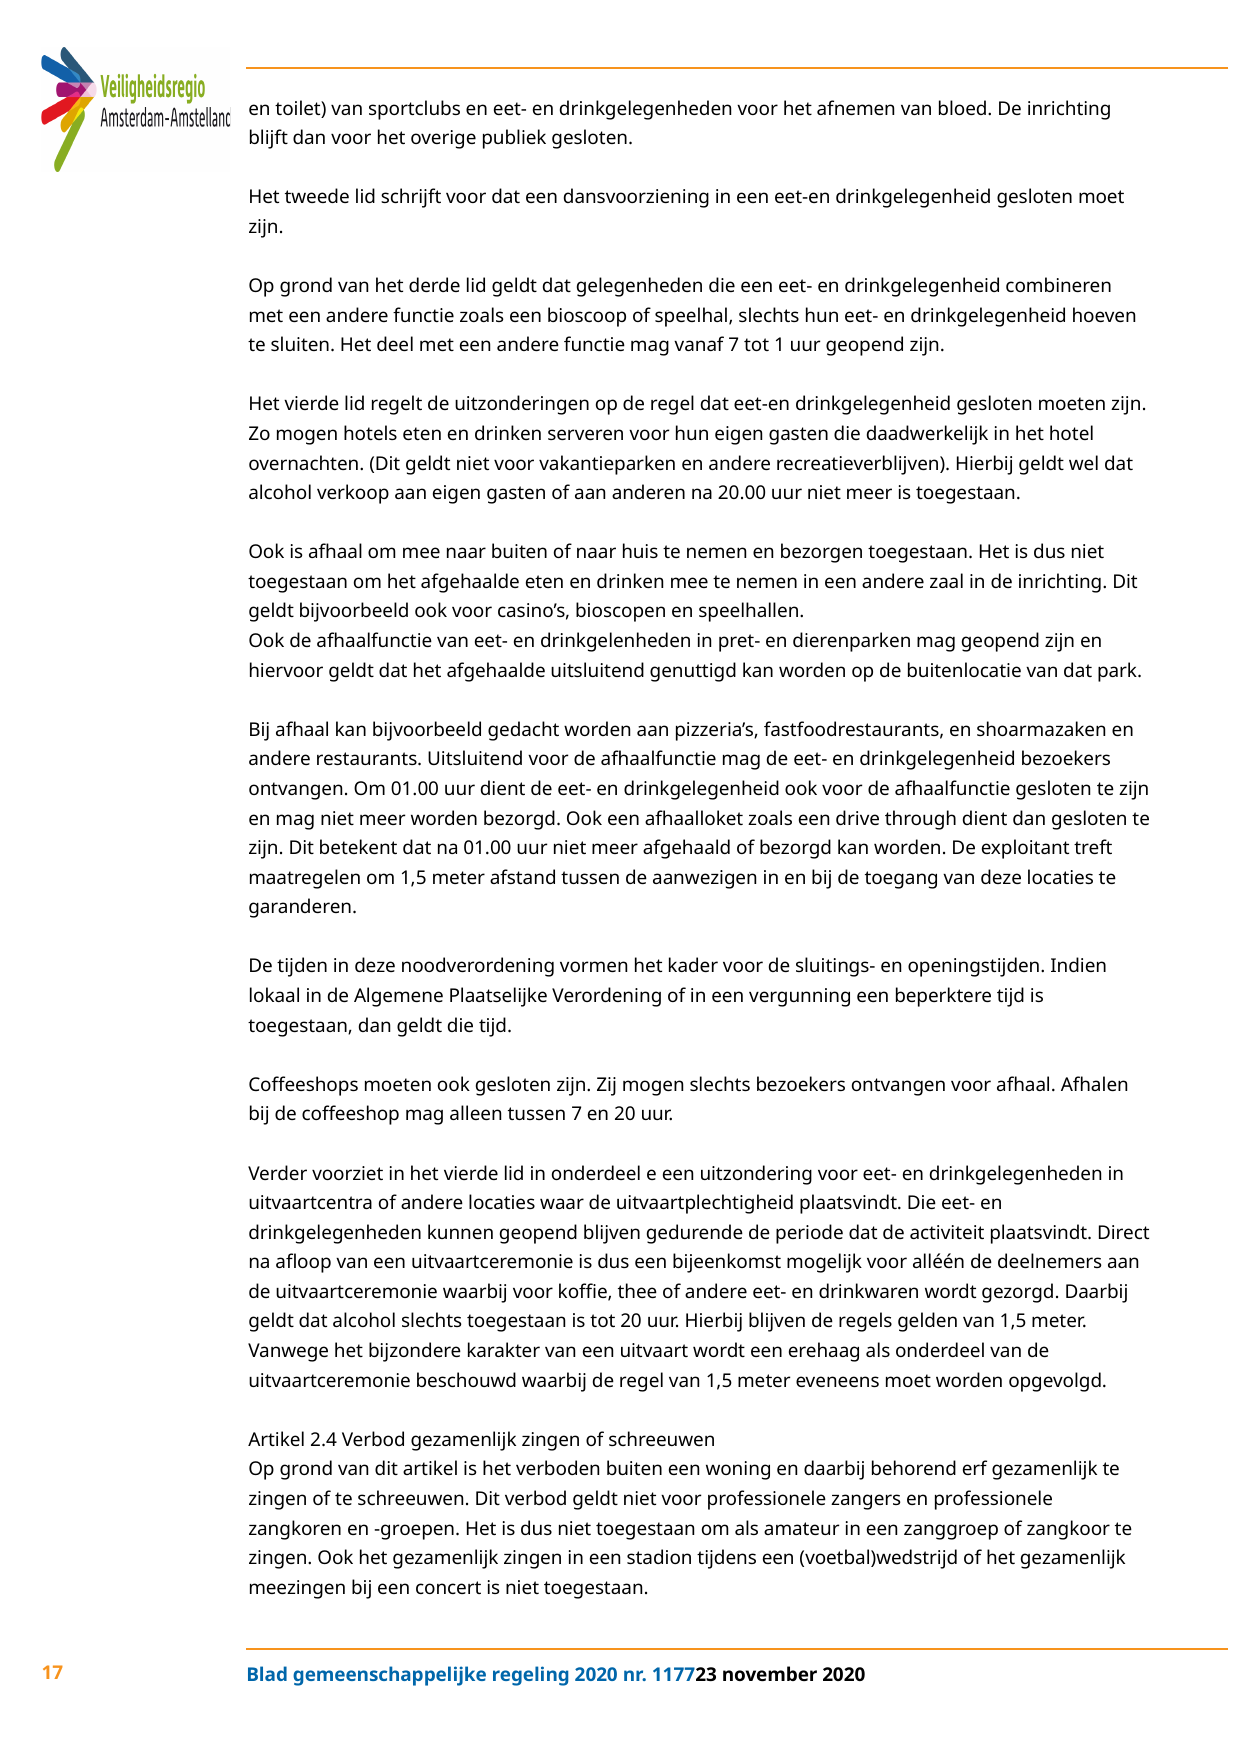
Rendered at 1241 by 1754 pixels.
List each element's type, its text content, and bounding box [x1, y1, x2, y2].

text Op grond van het derde lid geldt dat gelegenheden die een eet- en drinkgelegenheid combineren met een andere functie zoals een bioscoop of speelhal, slechts hun eet- en drinkgelegenheid hoeven te sluiten. Het deel met een andere functie mag vanaf 7 tot 1 uur geopend zijn. [248, 272, 1152, 357]
text Op grond van dit artikel is het verboden buiten een woning en daarbij behorend erf gezamenlijk te zingen of te schreeuwen. Dit verbod geldt niet voor professionele zangers en professionele zangkoren en -groepen. Het is dus niet toegestaan om als amateur in een zanggroep of zangkoor te zingen. Ook het gezamenlijk zingen in een stadion tijdens een (voetbal)wedstrijd of het gezamenlijk meezingen bij een concert is niet toegestaan. [248, 1456, 1152, 1600]
text Het tweede lid schrijft voor dat een dansvoorziening in een eet-en drinkgelegenheid gesloten moet zijn. [248, 183, 1152, 239]
text Verder voorziet in het vierde lid in onderdeel e een uitzondering voor eet- en drinkgelegenheden in uitvaartcentra of andere locaties waar de uitvaartplechtigheid plaatsvindt. Die eet- en drinkgelegenheden kunnen geopend blijven gedurende de periode dat de activiteit plaatsvindt. Direct na afloop van een uitvaartceremonie is dus een bijeenkomst mogelijk voor alléén de deelnemers aan de uitvaartceremonie waarbij voor koffie, thee of andere eet- en drinkwaren wordt gezorgd. Daarbij geldt dat alcohol slechts toegestaan is tot 20 uur. Hierbij blijven de regels gelden van 1,5 meter. Vanwege het bijzondere karakter van een uitvaart wordt een erehaag als onderdeel van de uitvaartceremonie beschouwd waarbij de regel van 1,5 meter eveneens moet worden opgevolgd. [248, 1160, 1152, 1393]
text Ook de afhaalfunctie van eet- en drinkgelenheden in pret- en dierenparken mag geopend zijn en hiervoor geldt dat het afgehaalde uitsluitend genuttigd kan worden op de buitenlocatie van dat park. [248, 627, 1152, 683]
text De tijden in deze noodverordening vormen het kader voor de sluitings- en openingstijden. Indien lokaal in de Algemene Plaatselijke Verordening of in een vergunning een beperktere tijd is toegestaan, dan geldt die tijd. [248, 953, 1152, 1038]
text Coffeeshops moeten ook gesloten zijn. Zij mogen slechts bezoekers ontvangen voor afhaal. Afhalen bij de coffeeshop mag alleen tussen 7 en 20 uur. [248, 1071, 1152, 1126]
text Artikel 2.4 Verbod gezamenlijk zingen of schreeuwen [248, 1426, 1152, 1452]
text Bij afhaal kan bijvoorbeeld gedacht worden aan pizzeria’s, fastfoodrestaurants, en shoarmazaken en andere restaurants. Uitsluitend voor de afhaalfunctie mag de eet- en drinkgelegenheid bezoekers ontvangen. Om 01.00 uur dient de eet- en drinkgelegenheid ook voor de afhaalfunctie gesloten te zijn en mag niet meer worden bezorgd. Ook een afhaalloket zoals een drive through dient dan gesloten te zijn. Dit betekent dat na 01.00 uur niet meer afgehaald of bezorgd kan worden. De exploitant treft maatregelen om 1,5 meter afstand tussen de aanwezigen in en bij de toegang van deze locaties te garanderen. [248, 716, 1152, 919]
text Het vierde lid regelt de uitzonderingen op de regel dat eet-en drinkgelegenheid gesloten moeten zijn. Zo mogen hotels eten en drinken serveren voor hun eigen gasten die daadwerkelijk in het hotel overnachten. (Dit geldt niet voor vakantieparken en andere recreatieverblijven). Hierbij geldt wel dat alcohol verkoop aan eigen gasten of aan anderen na 20.00 uur niet meer is toegestaan. [248, 391, 1152, 505]
picture [41, 47, 231, 172]
text Ook is afhaal om mee naar buiten of naar huis te nemen en bezorgen toegestaan. Het is dus niet toegestaan om het afgehaalde eten en drinken mee te nemen in een andere zaal in de inrichting. Dit geldt bijvoorbeeld ook voor casino’s, bioscopen en speelhallen. [248, 538, 1152, 623]
text en toilet) van sportclubs en eet- en drinkgelegenheden voor het afnemen van bloed. De inrichting blijft dan voor het overige publiek gesloten. [248, 95, 1152, 150]
